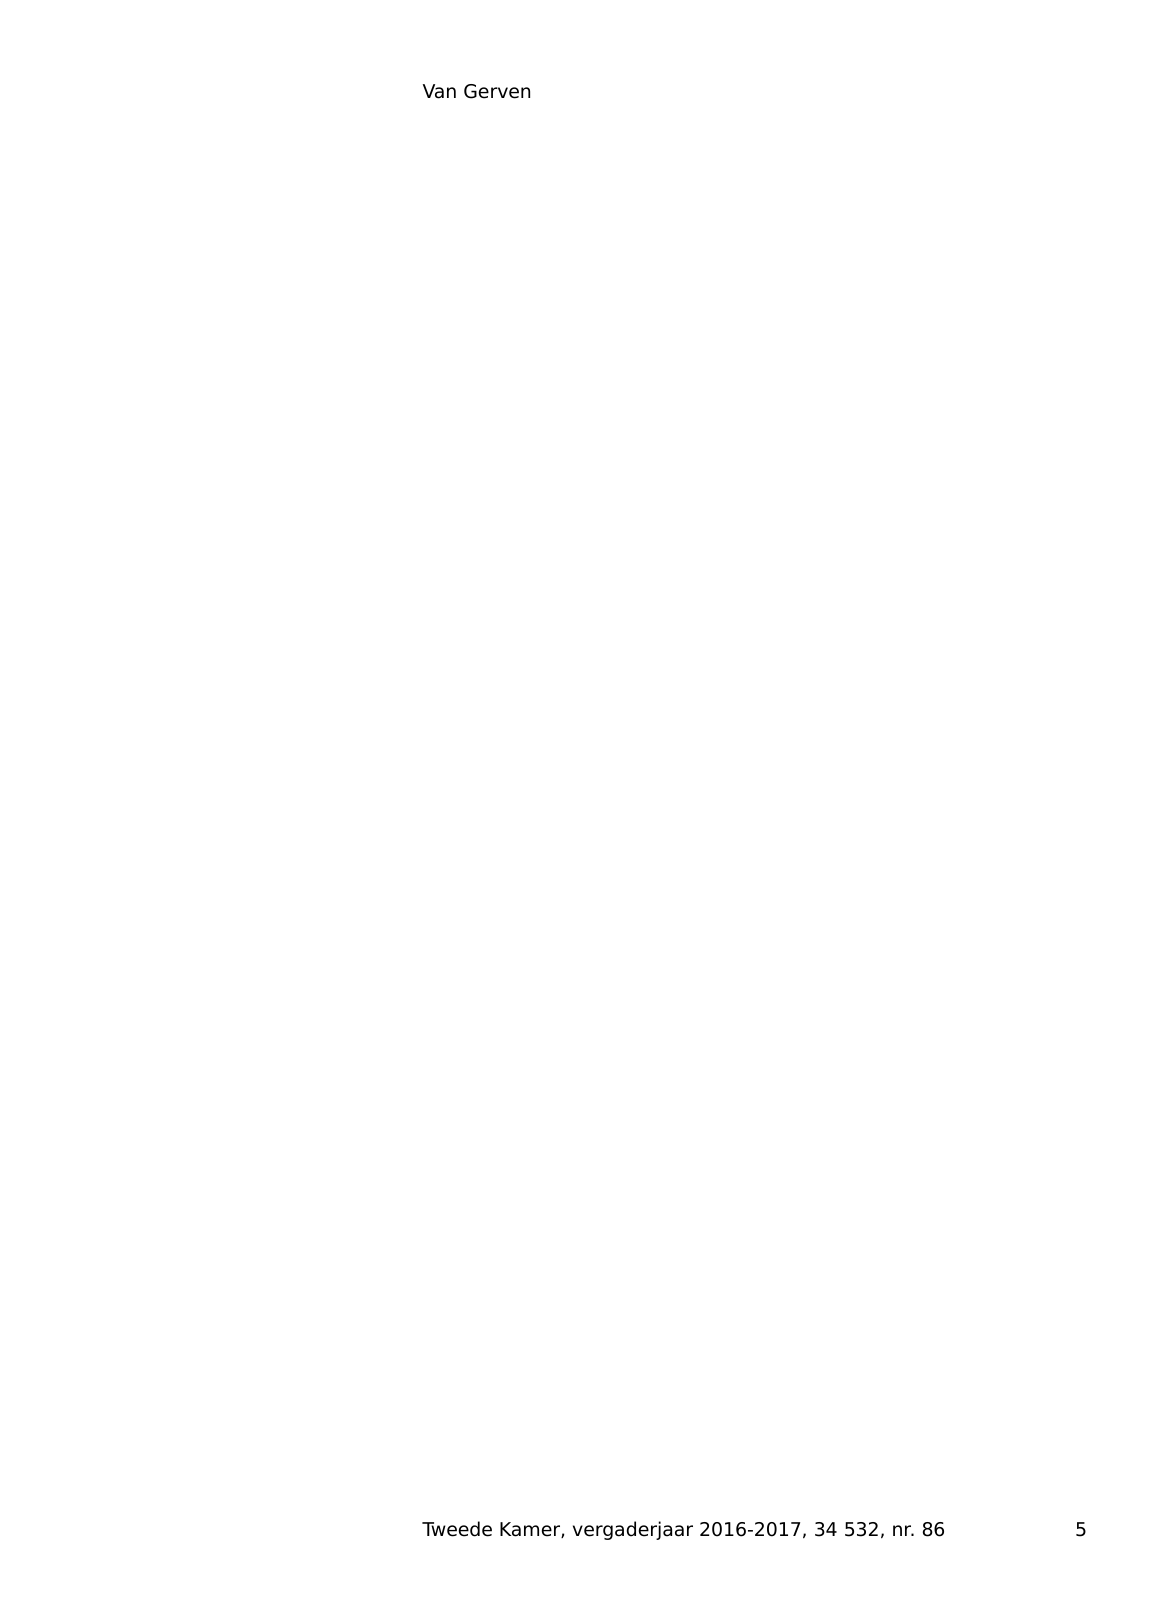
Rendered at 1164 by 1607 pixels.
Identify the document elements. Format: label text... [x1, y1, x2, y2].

text Van Gerven [422, 59, 1087, 103]
